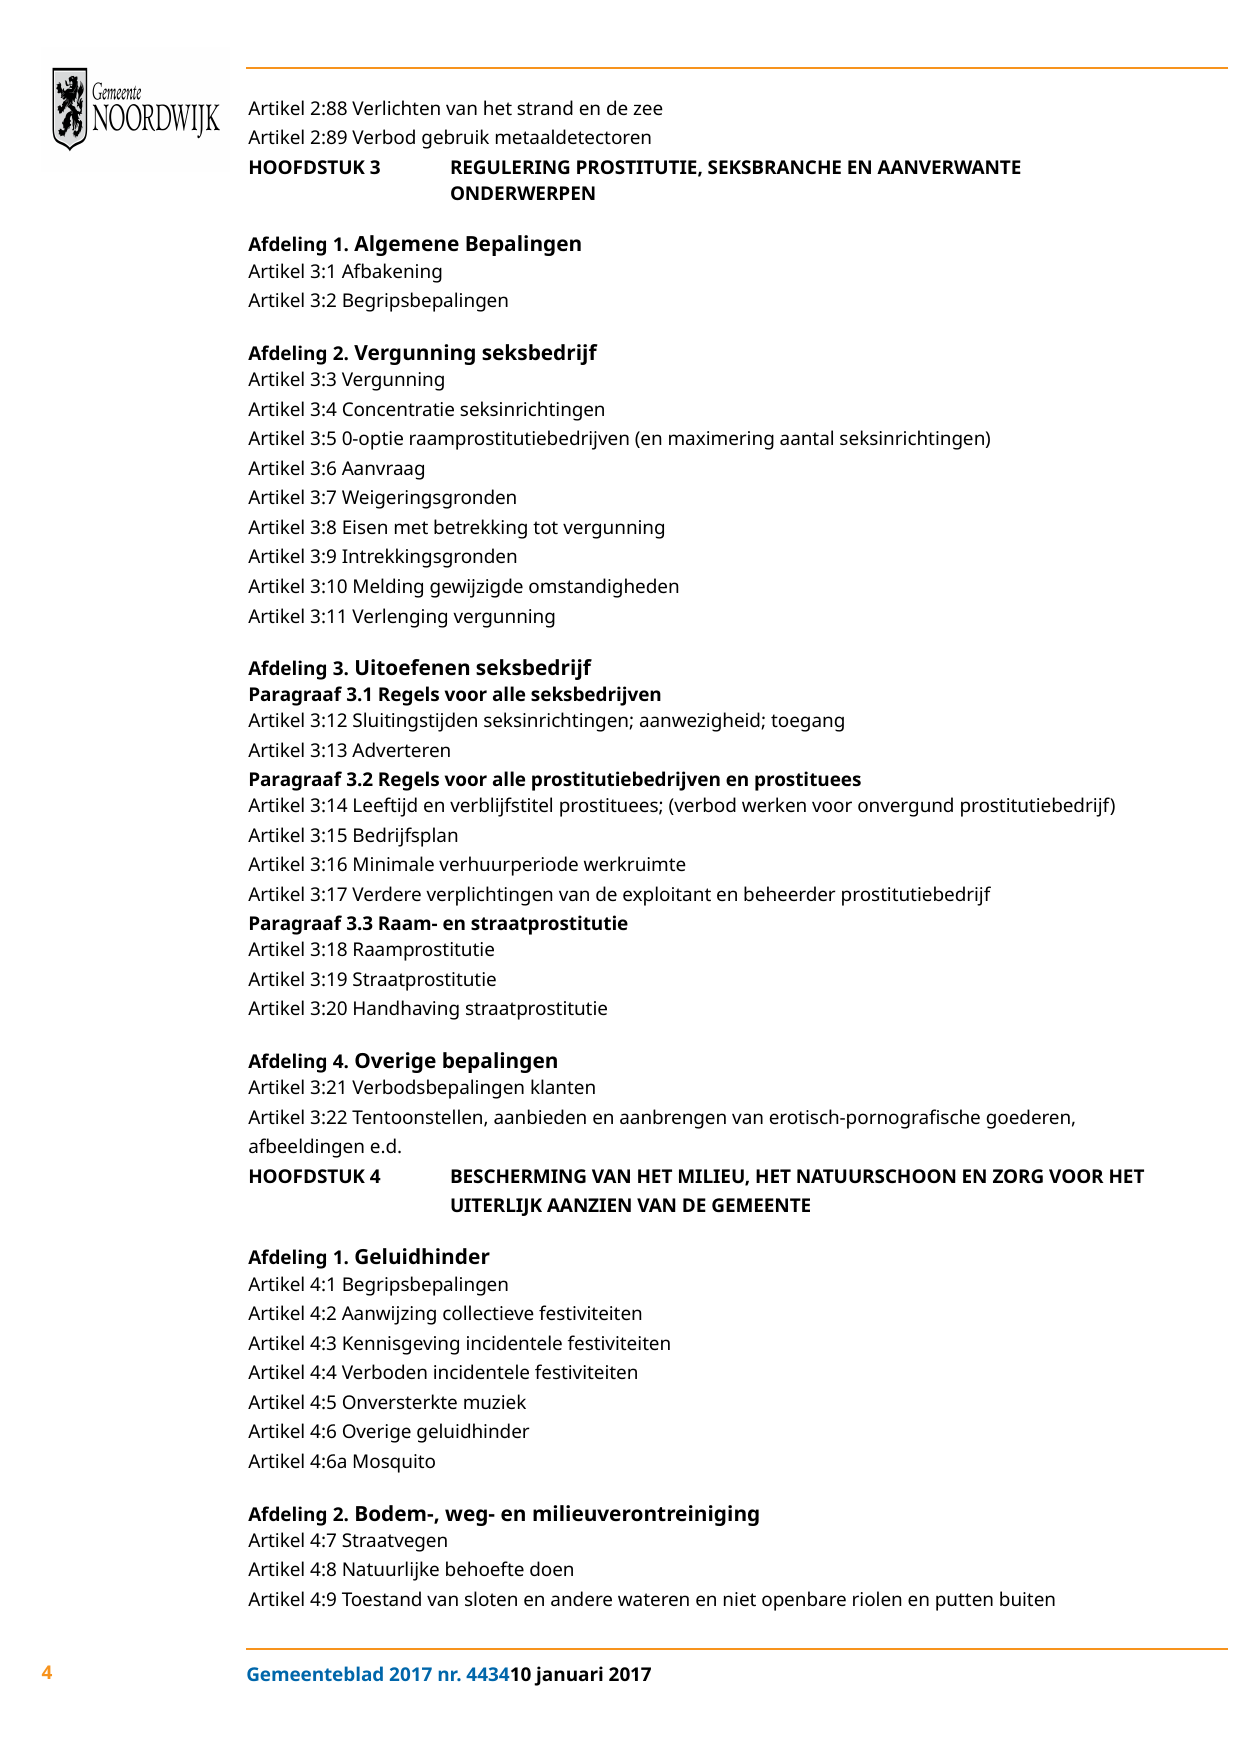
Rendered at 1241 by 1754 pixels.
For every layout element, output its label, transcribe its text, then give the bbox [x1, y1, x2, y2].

text Artikel 4:8 Natuurlijke behoefte doen [248, 1557, 1152, 1582]
text Artikel 3:10 Melding gewijzigde omstandigheden [248, 573, 1152, 599]
text Paragraaf 3.1 Regels voor alle seksbedrijven [248, 682, 1152, 707]
text Afdeling 1. Algemene Bepalingen [248, 229, 1152, 258]
text Artikel 3:22 Tentoonstellen, aanbieden en aanbrengen van erotisch-pornografische goederen, afbeeldingen e.d. [248, 1104, 1152, 1159]
text Artikel 3:4 Concentratie seksinrichtingen [248, 396, 1152, 422]
text Artikel 3:5 0-optie raamprostitutiebedrijven (en maximering aantal seksinrichtingen) [248, 425, 1152, 451]
text Artikel 4:7 Straatvegen [248, 1527, 1152, 1553]
text Artikel 3:14 Leeftijd en verblijfstitel prostituees; (verbod werken voor onvergund prostitutiebedrijf) [248, 792, 1152, 818]
text Artikel 4:1 Begripsbepalingen [248, 1271, 1152, 1297]
text Artikel 4:2 Aanwijzing collectieve festiviteiten [248, 1300, 1152, 1326]
text Artikel 3:19 Straatprostitutie [248, 966, 1152, 992]
text Artikel 3:20 Handhaving straatprostitutie [248, 996, 1152, 1021]
text Artikel 2:89 Verbod gebruik metaaldetectoren [248, 124, 1152, 150]
text Artikel 3:11 Verlenging vergunning [248, 603, 1152, 629]
text Artikel 4:9 Toestand van sloten en andere wateren en niet openbare riolen en putten buiten [248, 1586, 1152, 1612]
table_cell ONDERWERPEN [450, 180, 1152, 206]
text Artikel 3:2 Begripsbepalingen [248, 287, 1152, 313]
text Artikel 2:88 Verlichten van het strand en de zee [248, 95, 1152, 121]
text Artikel 4:4 Verboden incidentele festiviteiten [248, 1359, 1152, 1385]
text Afdeling 2. Vergunning seksbedrijf [248, 338, 1152, 366]
text Artikel 3:21 Verbodsbepalingen klanten [248, 1074, 1152, 1100]
text Afdeling 1. Geluidhinder [248, 1242, 1152, 1271]
text Artikel 3:6 Aanvraag [248, 455, 1152, 481]
text Artikel 3:3 Vergunning [248, 366, 1152, 392]
table_cell [248, 180, 450, 206]
text Afdeling 4. Overige bepalingen [248, 1046, 1152, 1074]
table_header BESCHERMING VAN HET MILIEU, HET NATUURSCHOON EN ZORG VOOR HET UITERLIJK AANZIEN VAN DE GEMEENTE [450, 1163, 1152, 1218]
table_header REGULERING PROSTITUTIE, SEKSBRANCHE EN AANVERWANTE [450, 154, 1152, 180]
text Afdeling 2. Bodem-, weg- en milieuverontreiniging [248, 1499, 1152, 1527]
table_header HOOFDSTUK 4 [248, 1163, 450, 1218]
text Artikel 4:3 Kennisgeving incidentele festiviteiten [248, 1330, 1152, 1356]
text Artikel 3:15 Bedrijfsplan [248, 822, 1152, 848]
text Artikel 3:12 Sluitingstijden seksinrichtingen; aanwezigheid; toegang [248, 707, 1152, 733]
text Artikel 3:1 Afbakening [248, 258, 1152, 284]
text Artikel 3:13 Adverteren [248, 737, 1152, 763]
text Paragraaf 3.2 Regels voor alle prostitutiebedrijven en prostituees [248, 767, 1152, 792]
text Artikel 4:6a Mosquito [248, 1448, 1152, 1474]
text Artikel 4:6 Overige geluidhinder [248, 1419, 1152, 1444]
text Artikel 3:9 Intrekkingsgronden [248, 544, 1152, 569]
text Artikel 3:7 Weigeringsgronden [248, 484, 1152, 510]
text Artikel 4:5 Onversterkte muziek [248, 1389, 1152, 1415]
text Artikel 3:18 Raamprostitutie [248, 936, 1152, 962]
text Artikel 3:16 Minimale verhuurperiode werkruimte [248, 851, 1152, 877]
text Afdeling 3. Uitoefenen seksbedrijf [248, 653, 1152, 682]
text Paragraaf 3.3 Raam- en straatprostitutie [248, 911, 1152, 936]
picture [41, 47, 231, 172]
text Artikel 3:8 Eisen met betrekking tot vergunning [248, 514, 1152, 540]
text Artikel 3:17 Verdere verplichtingen van de exploitant en beheerder prostitutiebedrijf [248, 881, 1152, 907]
table_header HOOFDSTUK 3 [248, 154, 450, 180]
